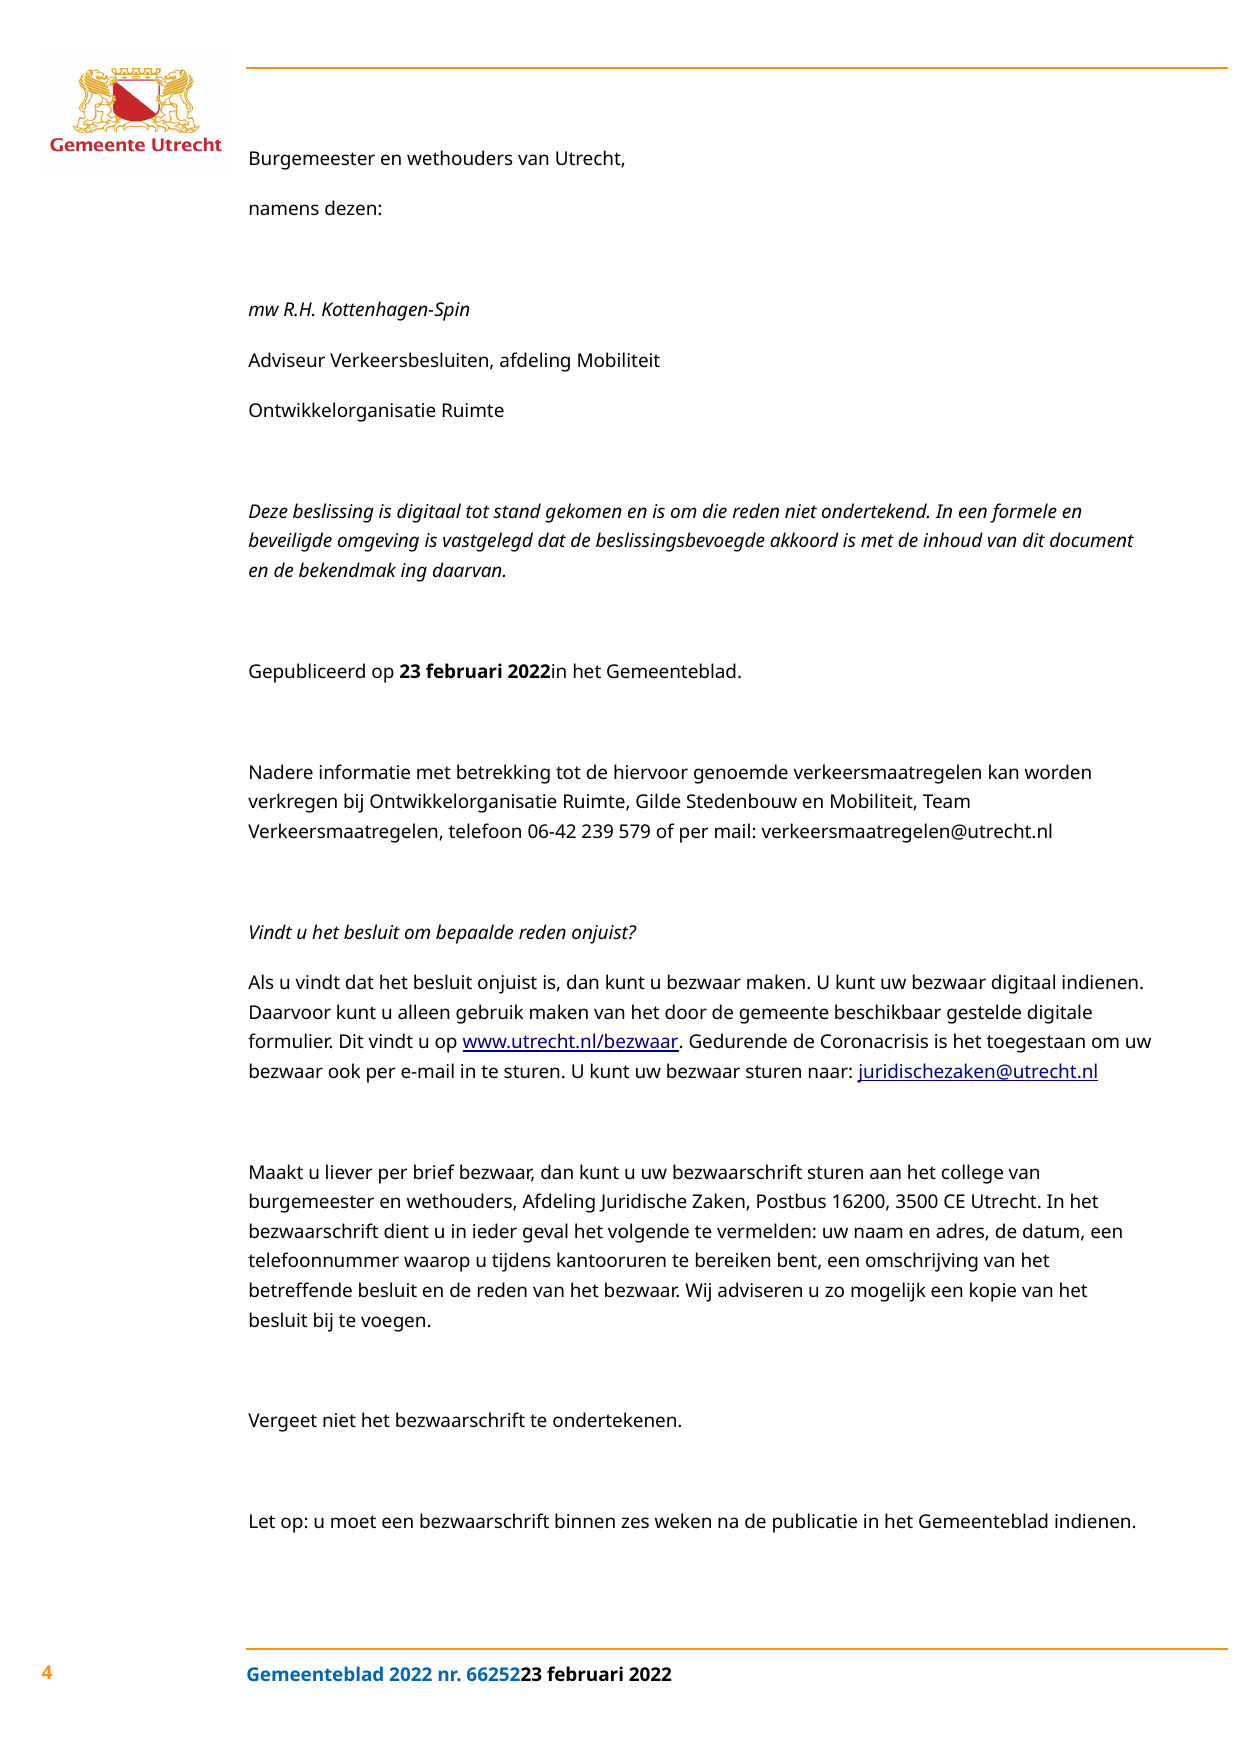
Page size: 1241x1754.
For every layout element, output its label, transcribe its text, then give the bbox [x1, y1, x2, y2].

text namens dezen: [248, 196, 1152, 221]
text Vindt u het besluit om bepaalde reden onjuist? [248, 919, 1152, 945]
text Burgemeester en wethouders van Utrecht, [248, 145, 1152, 171]
text Als u vindt dat het besluit onjuist is, dan kunt u bezwaar maken. U kunt uw bezwaar digitaal indienen. Daarvoor kunt u alleen gebruik maken van het door de gemeente beschikbaar gestelde digitale formulier. Dit vindt u op www.utrecht.nl/bezwaar. Gedurende de Coronacrisis is het toegestaan om uw bezwaar ook per e-mail in te sturen. U kunt uw bezwaar sturen naar: juridischezaken@utrecht.nl [248, 969, 1152, 1084]
text Let op: u moet een bezwaarschrift binnen zes weken na de publicatie in het Gemeenteblad indienen. [248, 1508, 1152, 1534]
text Nadere informatie met betrekking tot de hiervoor genoemde verkeersmaatregelen kan worden verkregen bij Ontwikkelorganisatie Ruimte, Gilde Stedenbouw en Mobiliteit, Team Verkeersmaatregelen, telefoon 06-42 239 579 of per mail: verkeersmaatregelen@utrecht.nl [248, 759, 1152, 844]
text Maakt u liever per brief bezwaar, dan kunt u uw bezwaarschrift sturen aan het college van burgemeester en wethouders, Afdeling Juridische Zaken, Postbus 16200, 3500 CE Utrecht. In het bezwaarschrift dient u in ieder geval het volgende te vermelden: uw naam en adres, de datum, een telefoonnummer waarop u tijdens kantooruren te bereiken bent, een omschrijving van het betreffende besluit en de reden van het bezwaar. Wij adviseren u zo mogelijk een kopie van het besluit bij te voegen. [248, 1159, 1152, 1333]
text Adviseur Verkeersbesluiten, afdeling Mobiliteit [248, 347, 1152, 373]
picture [41, 47, 231, 172]
text Ontwikkelorganisatie Ruimte [248, 397, 1152, 423]
text mw R.H. Kottenhagen-Spin [248, 296, 1152, 322]
text Vergeet niet het bezwaarschrift te ondertekenen. [248, 1408, 1152, 1433]
text Gepubliceerd op 23 februari 2022in het Gemeenteblad. [248, 658, 1152, 684]
text Deze beslissing is digitaal tot stand gekomen en is om die reden niet ondertekend. In een formele en beveiligde omgeving is vastgelegd dat de beslissingsbevoegde akkoord is met de inhoud van dit document en de bekendmak ing daarvan. [248, 498, 1152, 583]
